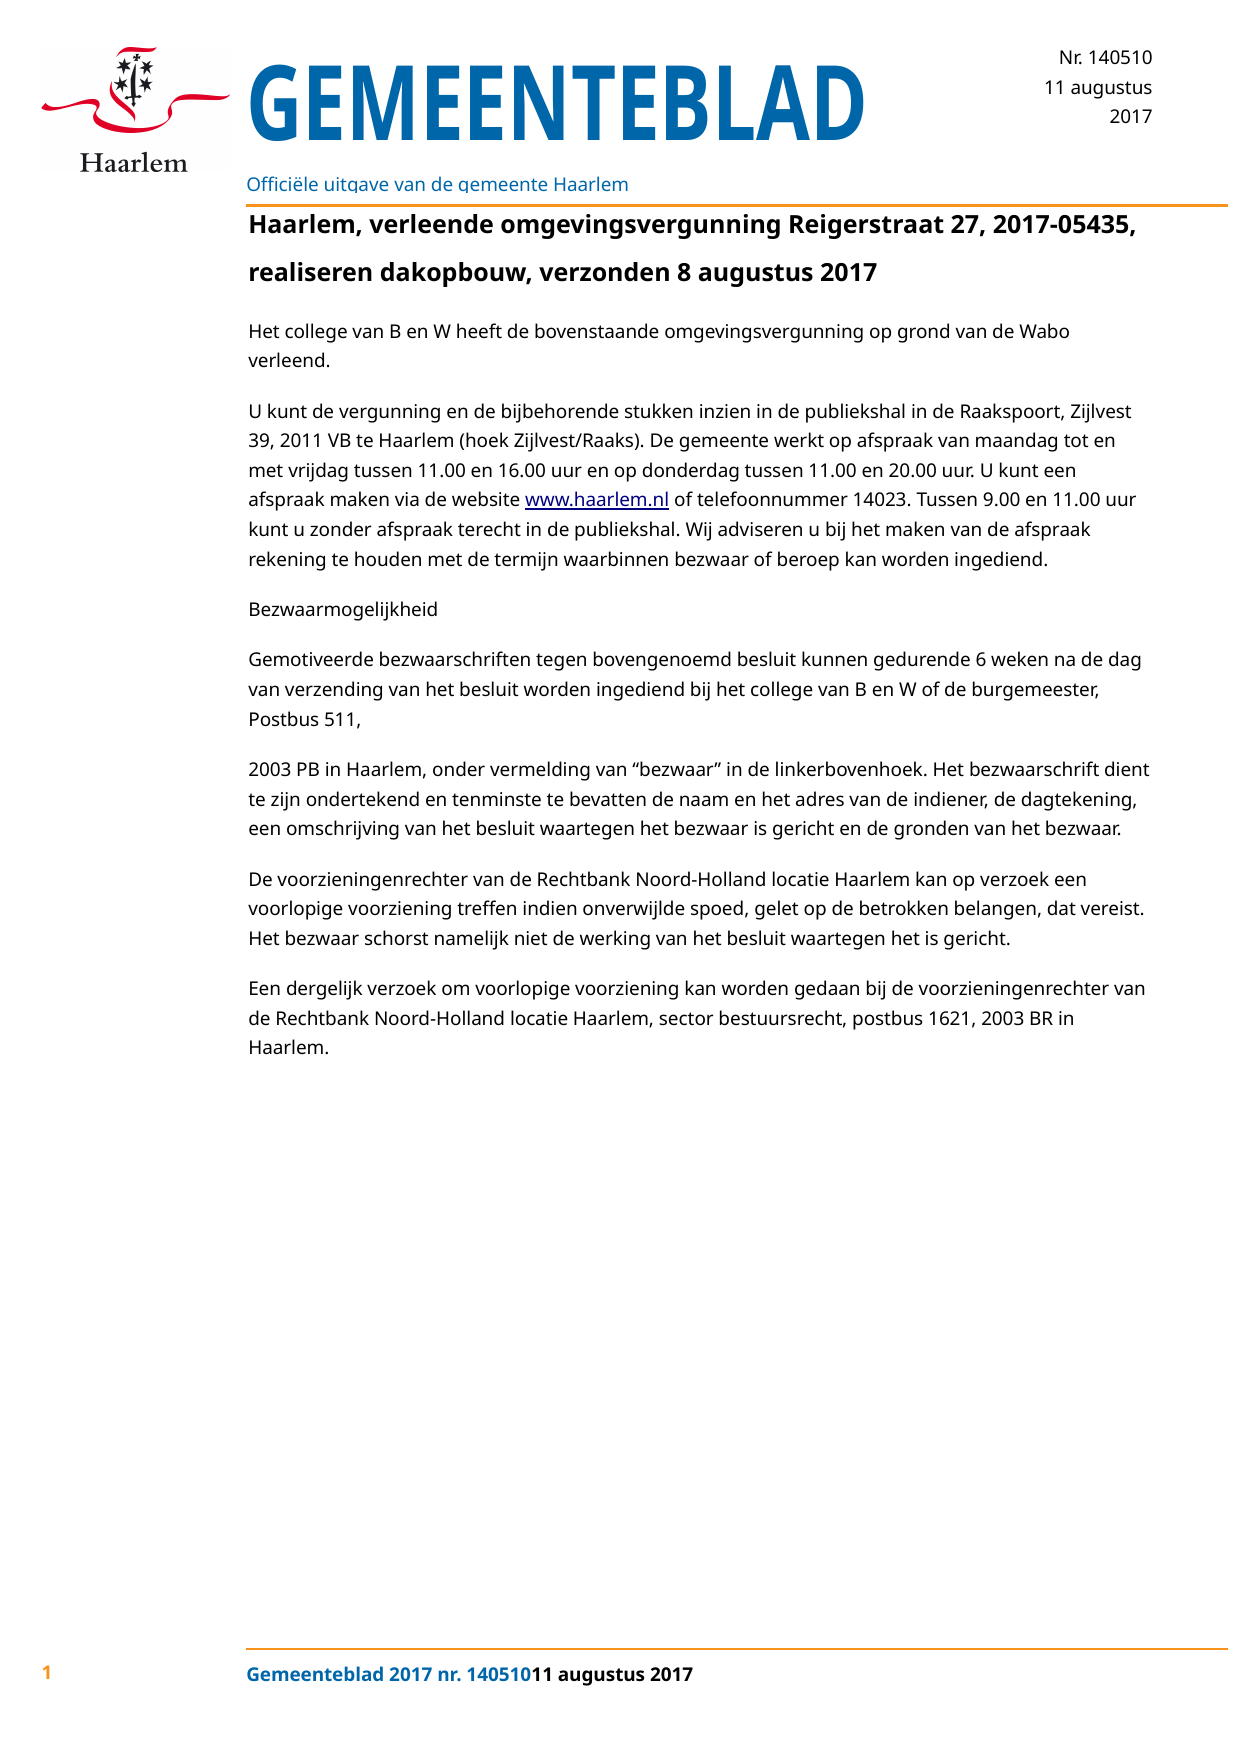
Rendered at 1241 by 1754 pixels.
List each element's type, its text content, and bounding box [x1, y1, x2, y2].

text Bezwaarmogelijkheid [248, 596, 1152, 622]
text Haarlem, verleende omgevingsvergunning Reigerstraat 27, 2017-05435, realiseren dakopbouw, verzonden 8 augustus 2017 [248, 207, 1152, 288]
text Gemotiveerde bezwaarschriften tegen bovengenoemd besluit kunnen gedurende 6 weken na de dag van verzending van het besluit worden ingediend bij het college van B en W of de burgemeester, Postbus 511, [248, 647, 1152, 732]
picture [41, 47, 231, 172]
text Een dergelijk verzoek om voorlopige voorziening kan worden gedaan bij de voorzieningenrechter van de Rechtbank Noord-Holland locatie Haarlem, sector bestuursrecht, postbus 1621, 2003 BR in Haarlem. [248, 975, 1152, 1060]
text Het college van B en W heeft de bovenstaande omgevingsvergunning op grond van de Wabo verleend. [248, 318, 1152, 373]
text 2003 PB in Haarlem, onder vermelding van “bezwaar” in de linkerbovenhoek. Het bezwaarschrift dient te zijn ondertekend en tenminste te bevatten de naam en het adres van de indiener, de dagtekening, een omschrijving van het besluit waartegen het bezwaar is gericht en de gronden van het bezwaar. [248, 756, 1152, 841]
text U kunt de vergunning en de bijbehorende stukken inzien in de publiekshal in de Raakspoort, Zijlvest 39, 2011 VB te Haarlem (hoek Zijlvest/Raaks). De gemeente werkt op afspraak van maandag tot en met vrijdag tussen 11.00 en 16.00 uur en op donderdag tussen 11.00 en 20.00 uur. U kunt een afspraak maken via de website www.haarlem.nl of telefoonnummer 14023. Tussen 9.00 en 11.00 uur kunt u zonder afspraak terecht in de publiekshal. Wij adviseren u bij het maken van de afspraak rekening te houden met de termijn waarbinnen bezwaar of beroep kan worden ingediend. [248, 398, 1152, 572]
text De voorzieningenrechter van de Rechtbank Noord-Holland locatie Haarlem kan op verzoek een voorlopige voorziening treffen indien onverwijlde spoed, gelet op de betrokken belangen, dat vereist. Het bezwaar schorst namelijk niet de werking van het besluit waartegen het is gericht. [248, 866, 1152, 951]
